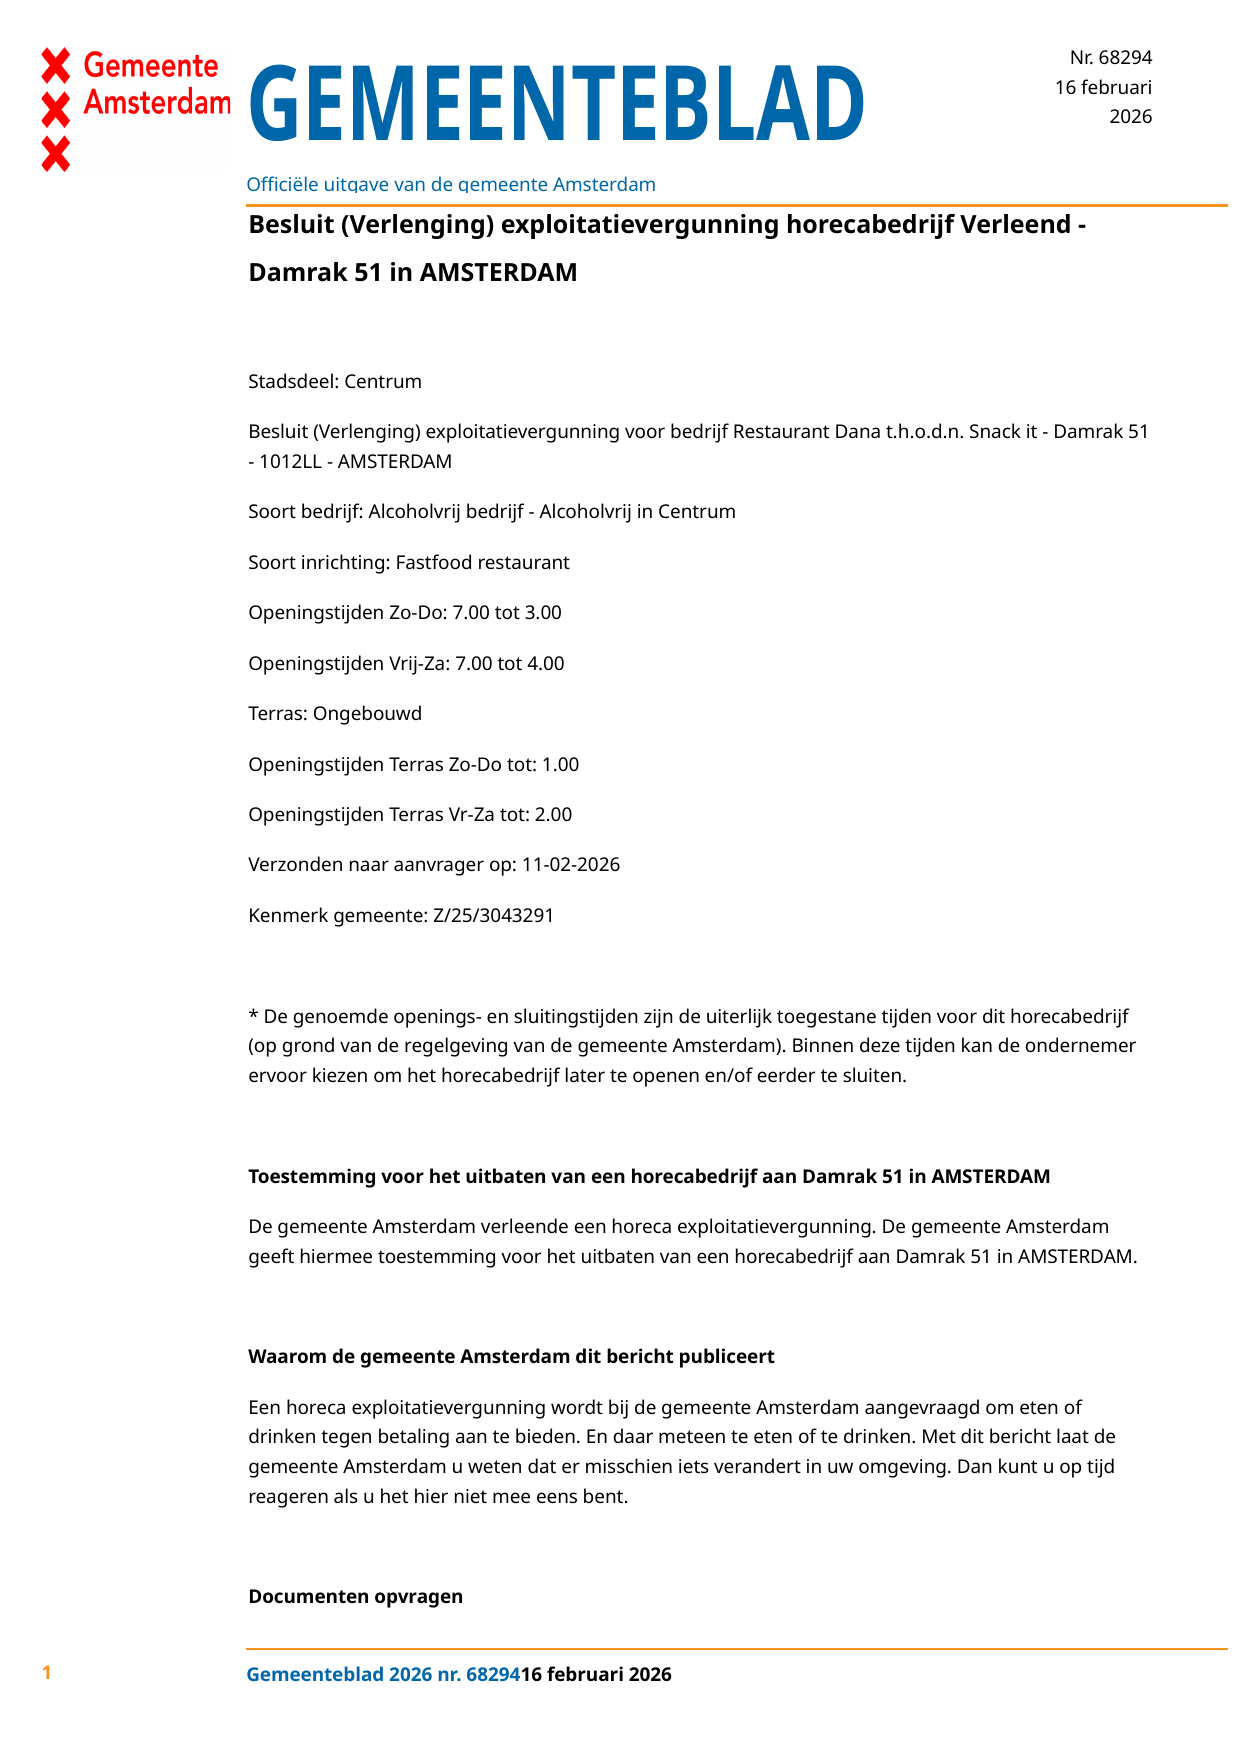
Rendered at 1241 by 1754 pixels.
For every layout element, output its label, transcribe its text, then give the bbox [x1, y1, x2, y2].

text Documenten opvragen [248, 1584, 1152, 1609]
picture [41, 47, 231, 172]
text Toestemming voor het uitbaten van een horecabedrijf aan Damrak 51 in AMSTERDAM [248, 1163, 1152, 1189]
text Een horeca exploitatievergunning wordt bij de gemeente Amsterdam aangevraagd om eten of drinken tegen betaling aan te bieden. En daar meteen te eten of te drinken. Met dit bericht laat de gemeente Amsterdam u weten dat er misschien iets verandert in uw omgeving. Dan kunt u op tijd reageren als u het hier niet mee eens bent. [248, 1394, 1152, 1509]
text Besluit (Verlenging) exploitatievergunning horecabedrijf Verleend - Damrak 51 in AMSTERDAM [248, 207, 1152, 288]
text De gemeente Amsterdam verleende een horeca exploitatievergunning. De gemeente Amsterdam geeft hiermee toestemming voor het uitbaten van een horecabedrijf aan Damrak 51 in AMSTERDAM. [248, 1213, 1152, 1269]
text Openingstijden Terras Vr-Za tot: 2.00 [248, 801, 1152, 827]
text Openingstijden Zo-Do: 7.00 tot 3.00 [248, 599, 1152, 625]
text Verzonden naar aanvrager op: 11-02-2026 [248, 852, 1152, 877]
text Kenmerk gemeente: Z/25/3043291 [248, 902, 1152, 928]
text Openingstijden Vrij-Za: 7.00 tot 4.00 [248, 650, 1152, 676]
text * De genoemde openings- en sluitingstijden zijn de uiterlijk toegestane tijden voor dit horecabedrijf (op grond van de regelgeving van de gemeente Amsterdam). Binnen deze tijden kan de ondernemer ervoor kiezen om het horecabedrijf later te openen en/of eerder te sluiten. [248, 1003, 1152, 1088]
text Terras: Ongebouwd [248, 700, 1152, 726]
text Stadsdeel: Centrum [248, 368, 1152, 394]
text Waarom de gemeente Amsterdam dit bericht publiceert [248, 1344, 1152, 1369]
text Soort inrichting: Fastfood restaurant [248, 549, 1152, 575]
text Soort bedrijf: Alcoholvrij bedrijf - Alcoholvrij in Centrum [248, 499, 1152, 524]
text Openingstijden Terras Zo-Do tot: 1.00 [248, 751, 1152, 777]
text Besluit (Verlenging) exploitatievergunning voor bedrijf Restaurant Dana t.h.o.d.n. Snack it - Damrak 51 - 1012LL - AMSTERDAM [248, 419, 1152, 474]
